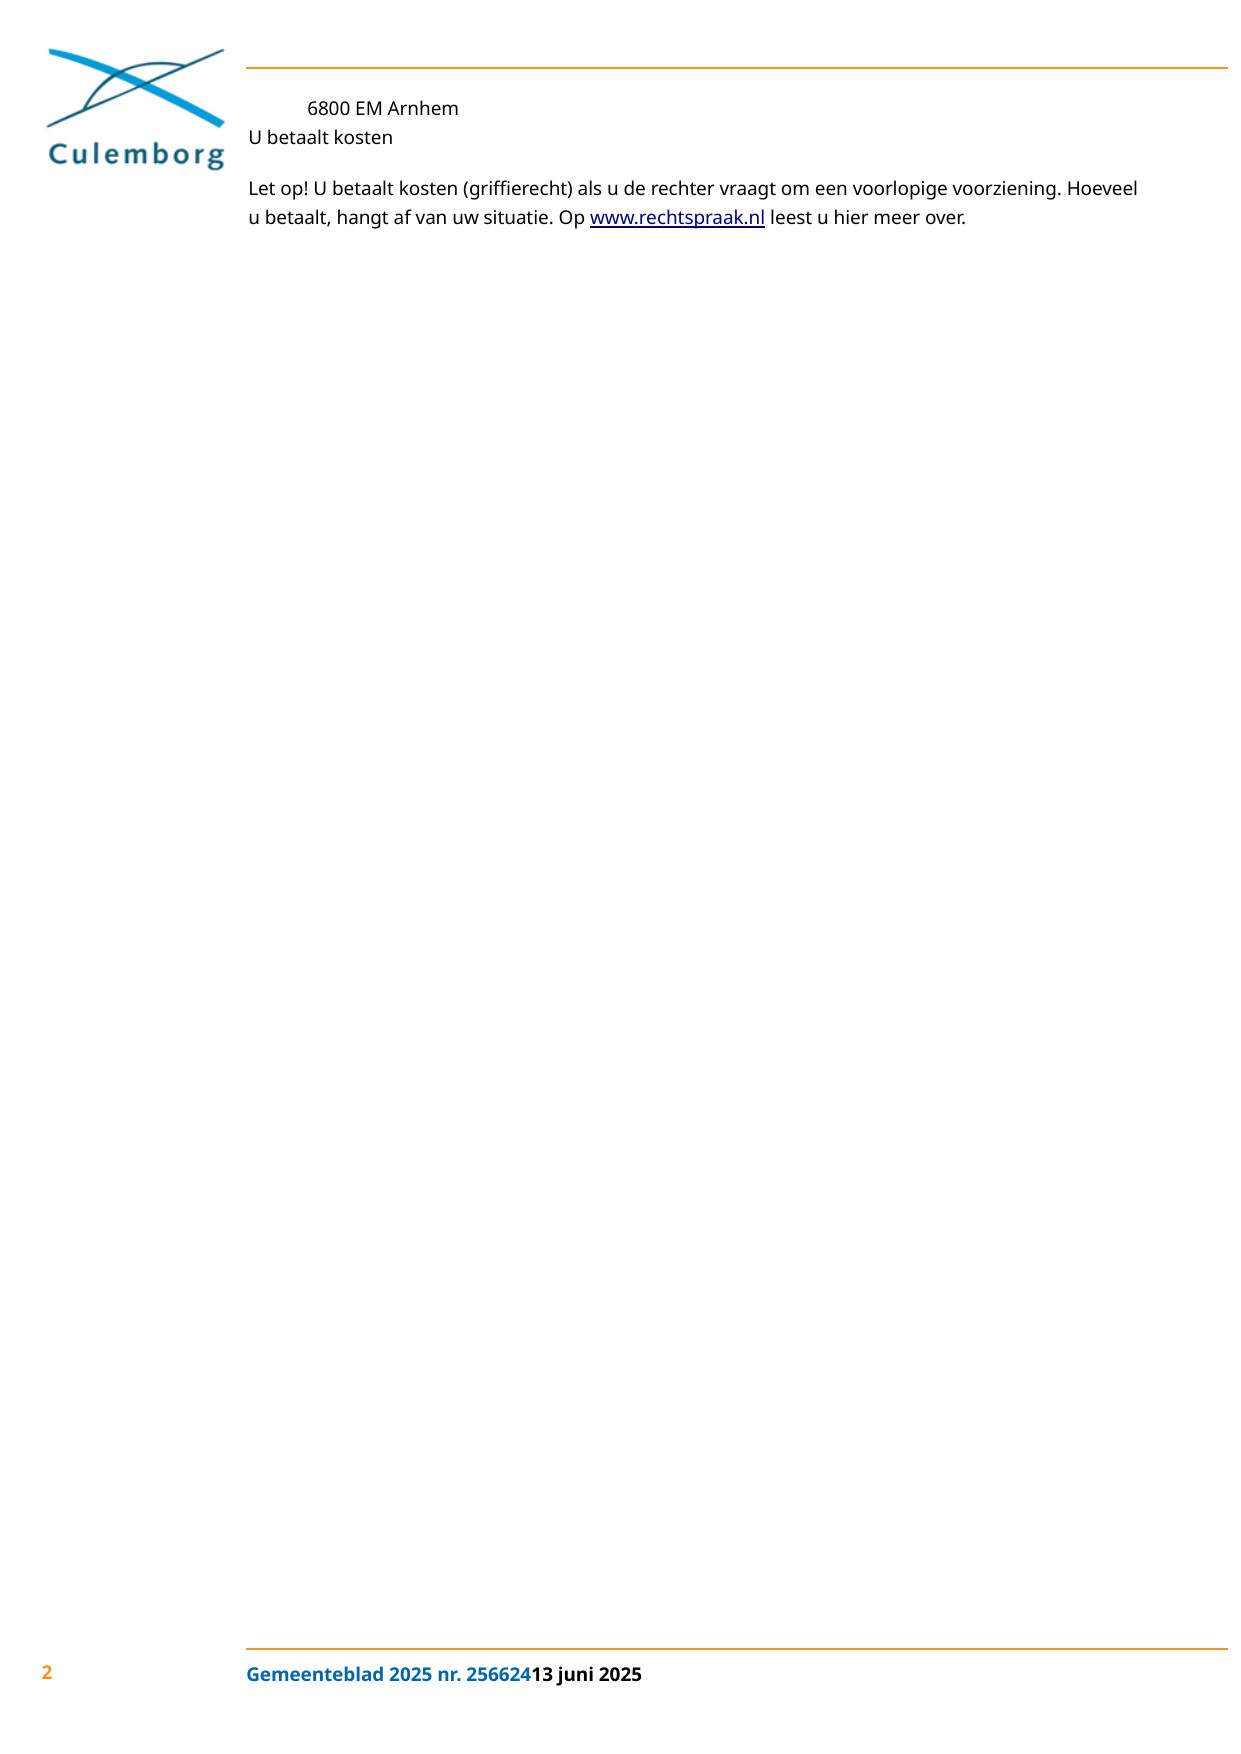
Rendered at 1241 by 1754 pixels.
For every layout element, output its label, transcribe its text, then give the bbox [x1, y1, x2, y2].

text U betaalt kosten [248, 124, 1152, 150]
picture [41, 47, 231, 172]
list 6800 EM Arnhem [248, 95, 1152, 121]
text Let op! U betaalt kosten (griffierecht) als u de rechter vraagt om een voorlopige voorziening. Hoeveel u betaalt, hangt af van uw situatie. Op www.rechtspraak.nl leest u hier meer over. [248, 175, 1152, 230]
